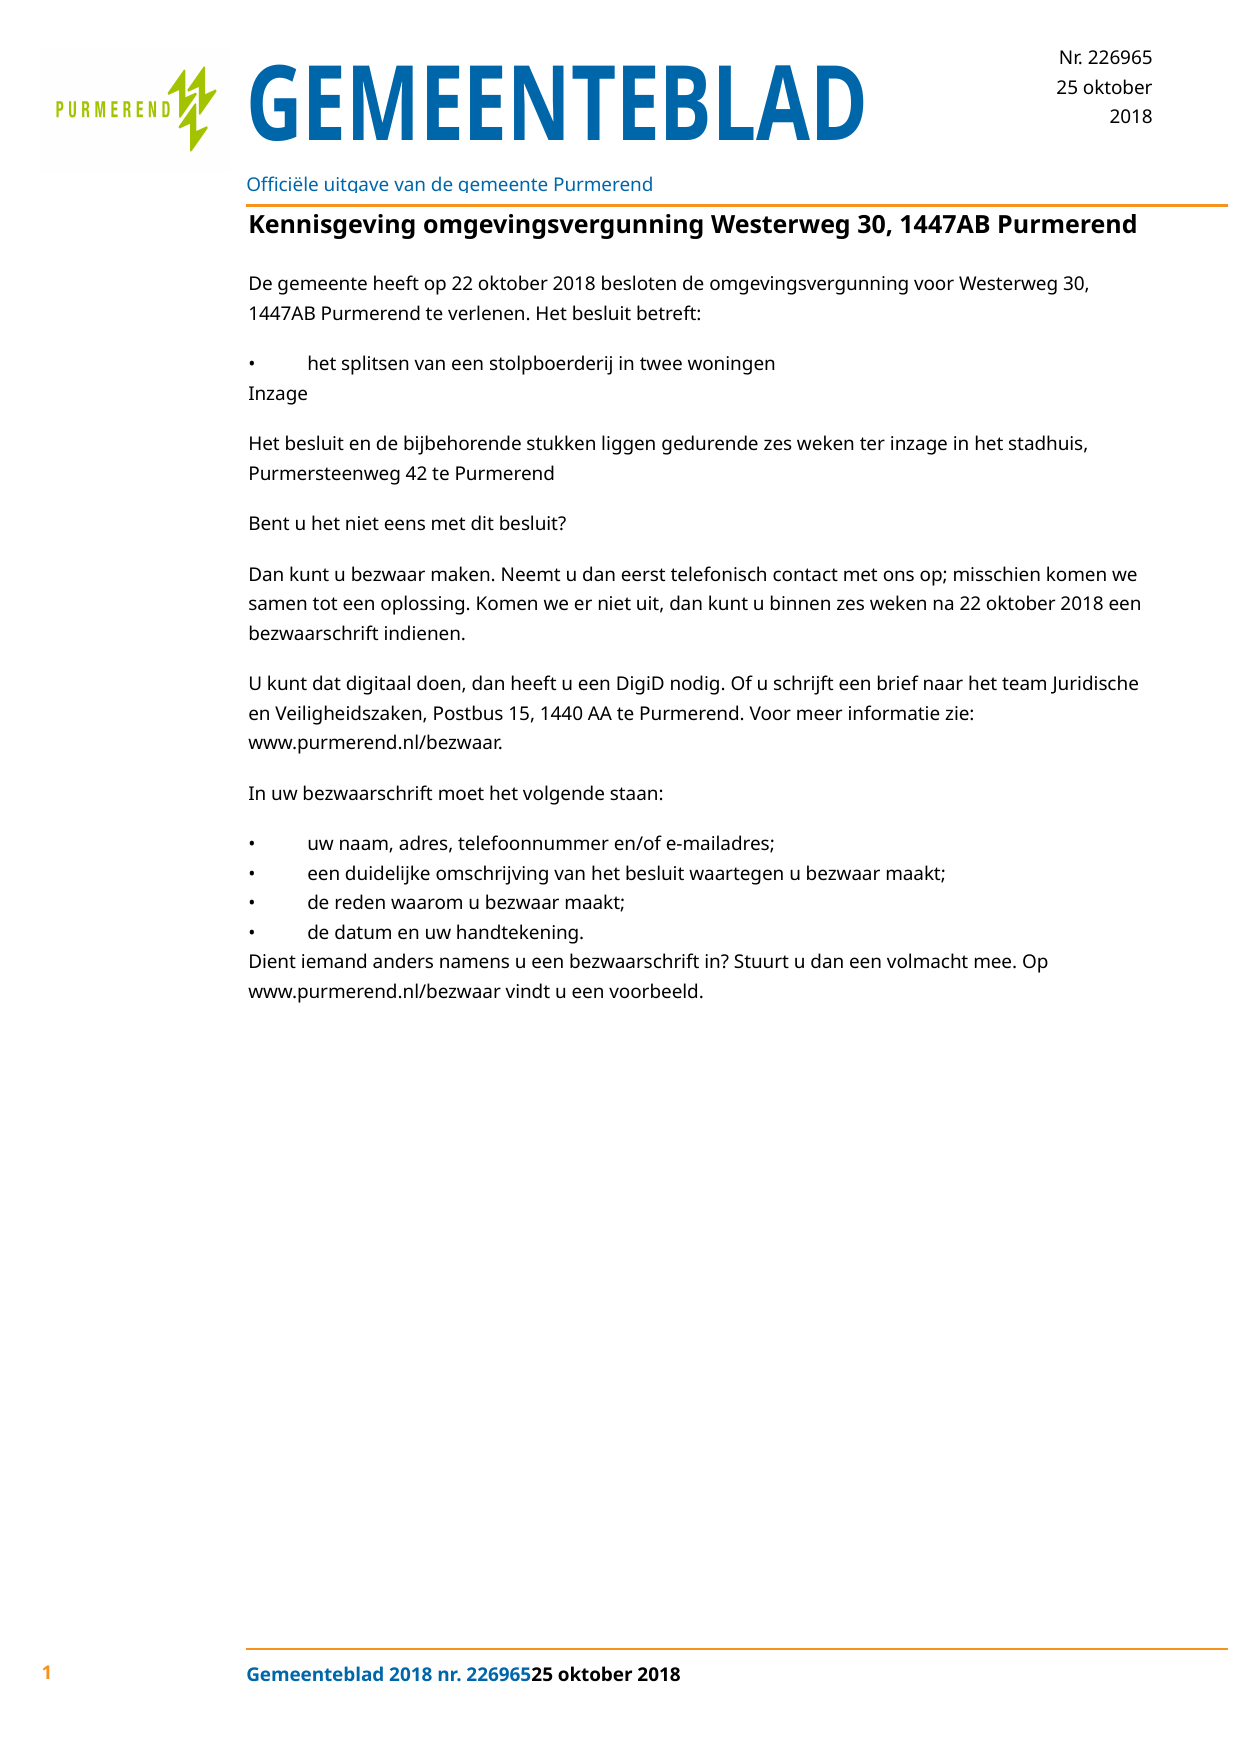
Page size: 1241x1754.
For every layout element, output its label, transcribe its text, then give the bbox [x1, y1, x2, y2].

list de datum en uw handtekening. [248, 919, 1152, 945]
list een duidelijke omschrijving van het besluit waartegen u bezwaar maakt; [248, 860, 1152, 886]
text Het besluit en de bijbehorende stukken liggen gedurende zes weken ter inzage in het stadhuis, Purmersteenweg 42 te Purmerend [248, 430, 1152, 486]
text U kunt dat digitaal doen, dan heeft u een DigiD nodig. Of u schrijft een brief naar het team Juridische en Veiligheidszaken, Postbus 15, 1440 AA te Purmerend. Voor meer informatie zie: www.purmerend.nl/bezwaar. [248, 670, 1152, 755]
list uw naam, adres, telefoonnummer en/of e-mailadres; [248, 830, 1152, 856]
text Kennisgeving omgevingsvergunning Westerweg 30, 1447AB Purmerend [248, 207, 1152, 241]
list het splitsen van een stolpboerderij in twee woningen [248, 350, 1152, 376]
text De gemeente heeft op 22 oktober 2018 besloten de omgevingsvergunning voor Westerweg 30, 1447AB Purmerend te verlenen. Het besluit betreft: [248, 270, 1152, 326]
list de reden waarom u bezwaar maakt; [248, 889, 1152, 915]
text Bent u het niet eens met dit besluit? [248, 510, 1152, 536]
text Inzage [248, 380, 1152, 406]
text Dient iemand anders namens u een bezwaarschrift in? Stuurt u dan een volmacht mee. Op www.purmerend.nl/bezwaar vindt u een voorbeeld. [248, 949, 1152, 1004]
picture [41, 47, 231, 172]
text In uw bezwaarschrift moet het volgende staan: [248, 780, 1152, 806]
text Dan kunt u bezwaar maken. Neemt u dan eerst telefonisch contact met ons op; misschien komen we samen tot een oplossing. Komen we er niet uit, dan kunt u binnen zes weken na 22 oktober 2018 een bezwaarschrift indienen. [248, 561, 1152, 646]
